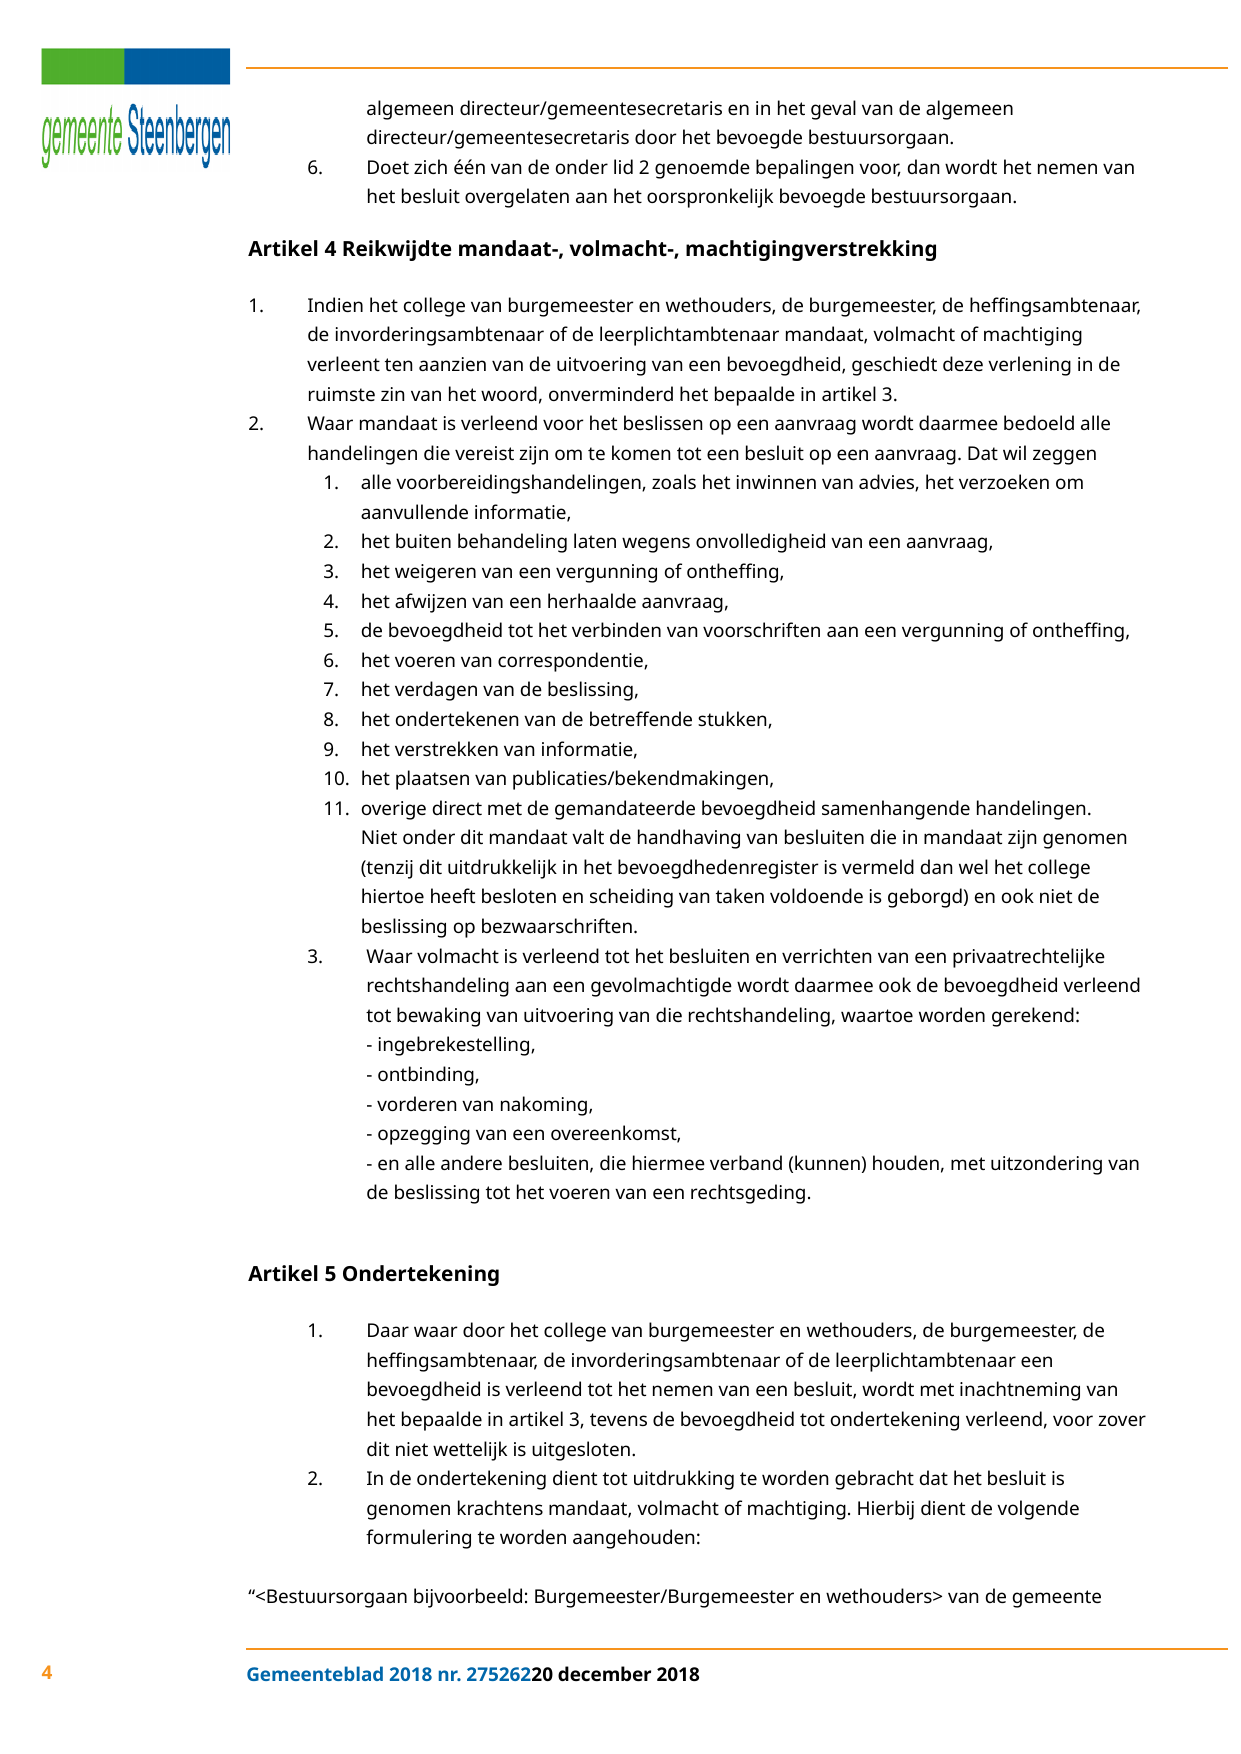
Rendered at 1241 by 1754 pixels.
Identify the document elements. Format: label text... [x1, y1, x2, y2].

list het ondertekenen van de betreffende stukken, [323, 706, 1152, 732]
list Niet onder dit mandaat valt de handhaving van besluiten die in mandaat zijn genomen (tenzij dit uitdrukkelijk in het bevoegdhedenregister is vermeld dan wel het college hiertoe heeft besloten en scheiding van taken voldoende is geborgd) en ook niet de beslissing op bezwaarschriften. [323, 824, 1152, 939]
list het plaatsen van publicaties/bekendmakingen, [323, 765, 1152, 791]
list Waar mandaat is verleend voor het beslissen op een aanvraag wordt daarmee bedoeld alle handelingen die vereist zijn om te komen tot een besluit op een aanvraag. Dat wil zeggen [248, 410, 1152, 466]
picture [41, 47, 231, 172]
list algemeen directeur/gemeentesecretaris en in het geval van de algemeen directeur/gemeentesecretaris door het bevoegde bestuursorgaan. [307, 95, 1152, 150]
list Waar volmacht is verleend tot het besluiten en verrichten van een privaatrechtelijke rechtshandeling aan een gevolmachtigde wordt daarmee ook de bevoegdheid verleend tot bewaking van uitvoering van die rechtshandeling, waartoe worden gerekend: [307, 943, 1152, 1028]
list het verdagen van de beslissing, [323, 677, 1152, 702]
list het afwijzen van een herhaalde aanvraag, [323, 588, 1152, 613]
list Doet zich één van de onder lid 2 genoemde bepalingen voor, dan wordt het nemen van het besluit overgelaten aan het oorspronkelijk bevoegde bestuursorgaan. [307, 154, 1152, 209]
list Daar waar door het college van burgemeester en wethouders, de burgemeester, de heffingsambtenaar, de invorderingsambtenaar of de leerplichtambtenaar een bevoegdheid is verleend tot het nemen van een besluit, wordt met inachtneming van het bepaalde in artikel 3, tevens de bevoegdheid tot ondertekening verleend, voor zover dit niet wettelijk is uitgesloten. [307, 1317, 1152, 1462]
text “<Bestuursorgaan bijvoorbeeld: Burgemeester/Burgemeester en wethouders> van de gemeente [248, 1584, 1152, 1609]
list - vorderen van nakoming, [307, 1091, 1152, 1116]
list overige direct met de gemandateerde bevoegdheid samenhangende handelingen. [323, 795, 1152, 821]
text Artikel 4 Reikwijdte mandaat-, volmacht-, machtigingverstrekking [248, 234, 1152, 262]
list het weigeren van een vergunning of ontheffing, [323, 558, 1152, 584]
list - ontbinding, [307, 1061, 1152, 1087]
list alle voorbereidingshandelingen, zoals het inwinnen van advies, het verzoeken om aanvullende informatie, [323, 469, 1152, 525]
list - ingebrekestelling, [307, 1032, 1152, 1057]
list het voeren van correspondentie, [323, 647, 1152, 673]
list In de ondertekening dient tot uitdrukking te worden gebracht dat het besluit is genomen krachtens mandaat, volmacht of machtiging. Hierbij dient de volgende formulering te worden aangehouden: [307, 1465, 1152, 1550]
text Artikel 5 Ondertekening [248, 1259, 1152, 1288]
list de bevoegdheid tot het verbinden van voorschriften aan een vergunning of ontheffing, [323, 617, 1152, 643]
list - en alle andere besluiten, die hiermee verband (kunnen) houden, met uitzondering van de beslissing tot het voeren van een rechtsgeding. [307, 1150, 1152, 1205]
list - opzegging van een overeenkomst, [307, 1120, 1152, 1146]
list het buiten behandeling laten wegens onvolledigheid van een aanvraag, [323, 529, 1152, 554]
list Indien het college van burgemeester en wethouders, de burgemeester, de heffingsambtenaar, de invorderingsambtenaar of de leerplichtambtenaar mandaat, volmacht of machtiging verleent ten aanzien van de uitvoering van een bevoegdheid, geschiedt deze verlening in de ruimste zin van het woord, onverminderd het bepaalde in artikel 3. [248, 292, 1152, 406]
list het verstrekken van informatie, [323, 736, 1152, 761]
